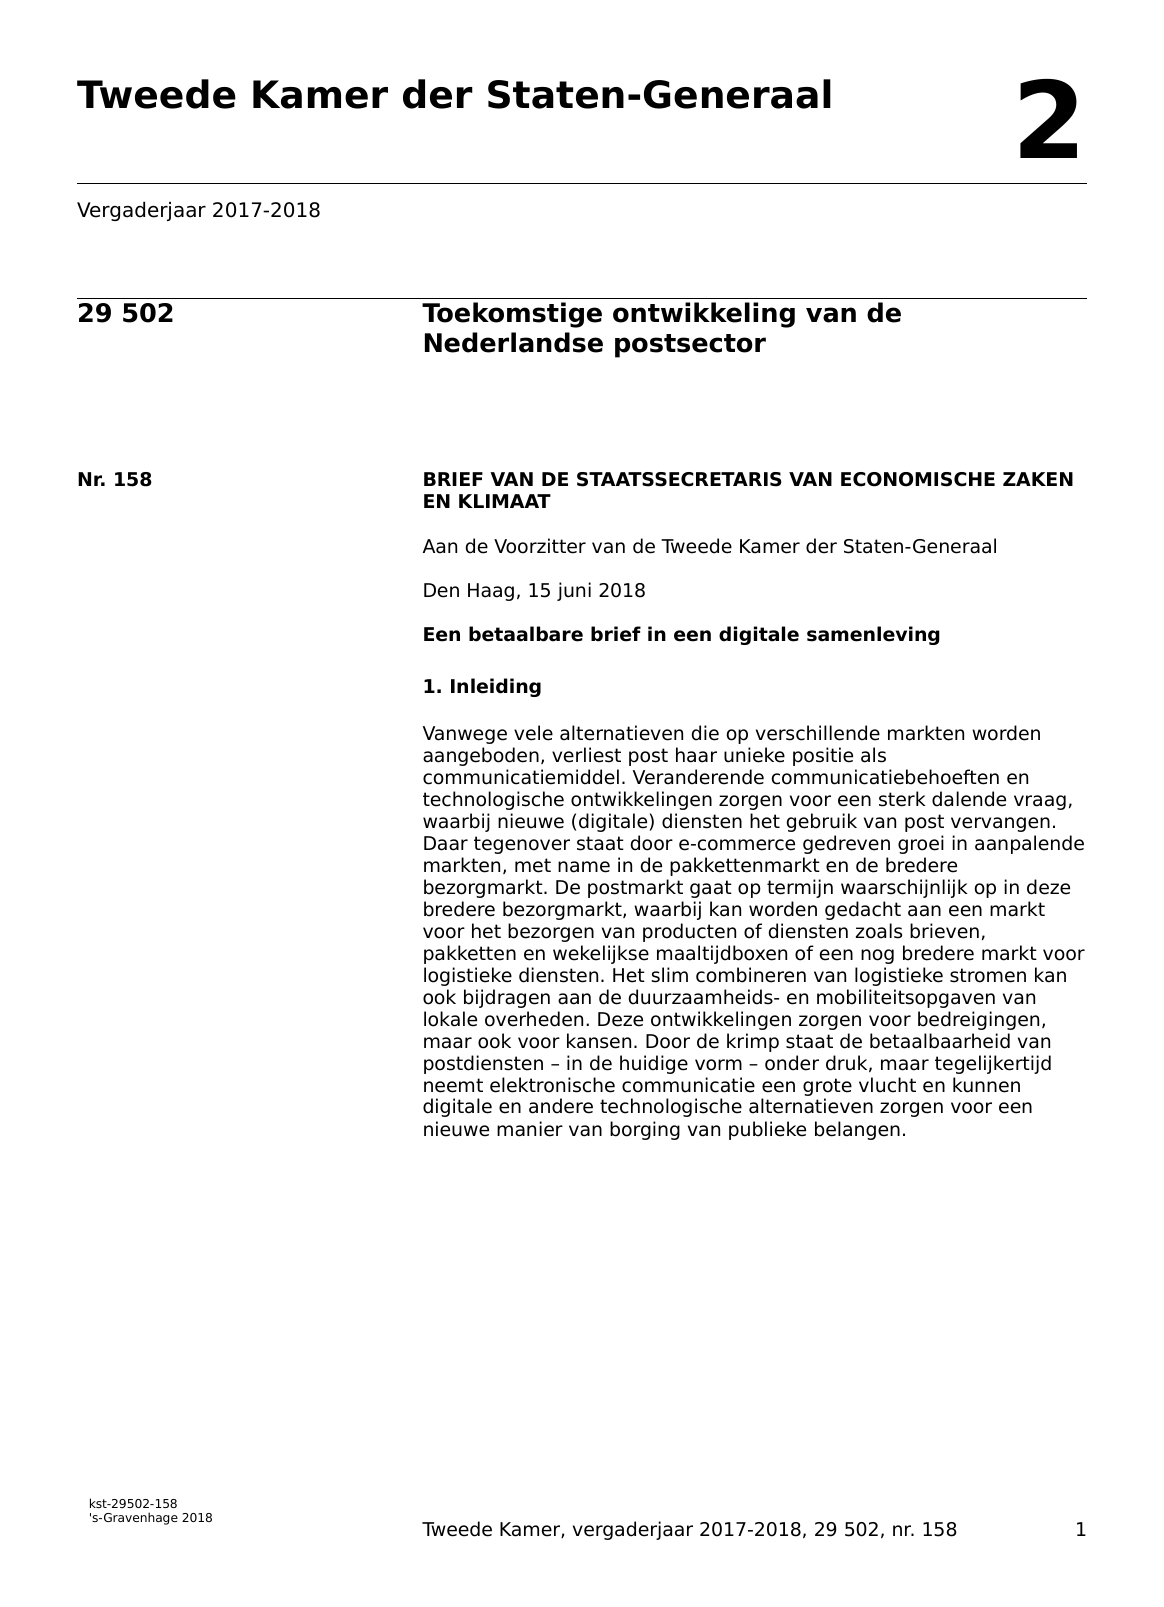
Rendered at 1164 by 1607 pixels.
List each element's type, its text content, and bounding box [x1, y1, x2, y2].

text Vanwege vele alternatieven die op verschillende markten worden aangeboden, verliest post haar unieke positie als communicatiemiddel. Veranderende communicatiebehoeften en technologische ontwikkelingen zorgen voor een sterk dalende vraag, waarbij nieuwe (digitale) diensten het gebruik van post vervangen. Daar tegenover staat door e-commerce gedreven groei in aanpalende markten, met name in de pakkettenmarkt en de bredere bezorgmarkt. De postmarkt gaat op termijn waarschijnlijk op in deze bredere bezorgmarkt, waarbij kan worden gedacht aan een markt voor het bezorgen van producten of diensten zoals brieven, pakketten en wekelijkse maaltijdboxen of een nog bredere markt voor logistieke diensten. Het slim combineren van logistieke stromen kan ook bijdragen aan de duurzaamheids- en mobiliteitsopgaven van lokale overheden. Deze ontwikkelingen zorgen voor bedreigingen, maar ook voor kansen. Door de krimp staat de betaalbaarheid van postdiensten – in de huidige vorm – onder druk, maar tegelijkertijd neemt elektronische communicatie een grote vlucht en kunnen digitale en andere technologische alternatieven zorgen voor een nieuwe manier van borging van publieke belangen. [422, 723, 1087, 1140]
subtitle 29 502 Toekomstige ontwikkeling van de Nederlandse postsector [77, 299, 1087, 358]
subtitle Een betaalbare brief in een digitale samenleving [422, 624, 1087, 646]
text 's-Gravenhage 2018 [88, 1511, 323, 1525]
subtitle 1. Inleiding [422, 676, 1087, 698]
text kst-29502-158 [88, 1497, 323, 1511]
table_header Tweede Kamer der Staten-Generaal [77, 59, 886, 183]
subtitle Nr. 158 BRIEF VAN DE STAATSSECRETARIS VAN ECONOMISCHE ZAKEN EN KLIMAAT [77, 469, 1087, 513]
table_header 2 [886, 59, 1087, 183]
text Aan de Voorzitter van de Tweede Kamer der Staten-Generaal [422, 536, 1087, 557]
text Den Haag, 15 juni 2018 [422, 580, 1087, 602]
table_cell Vergaderjaar 2017-2018 [77, 184, 1087, 298]
